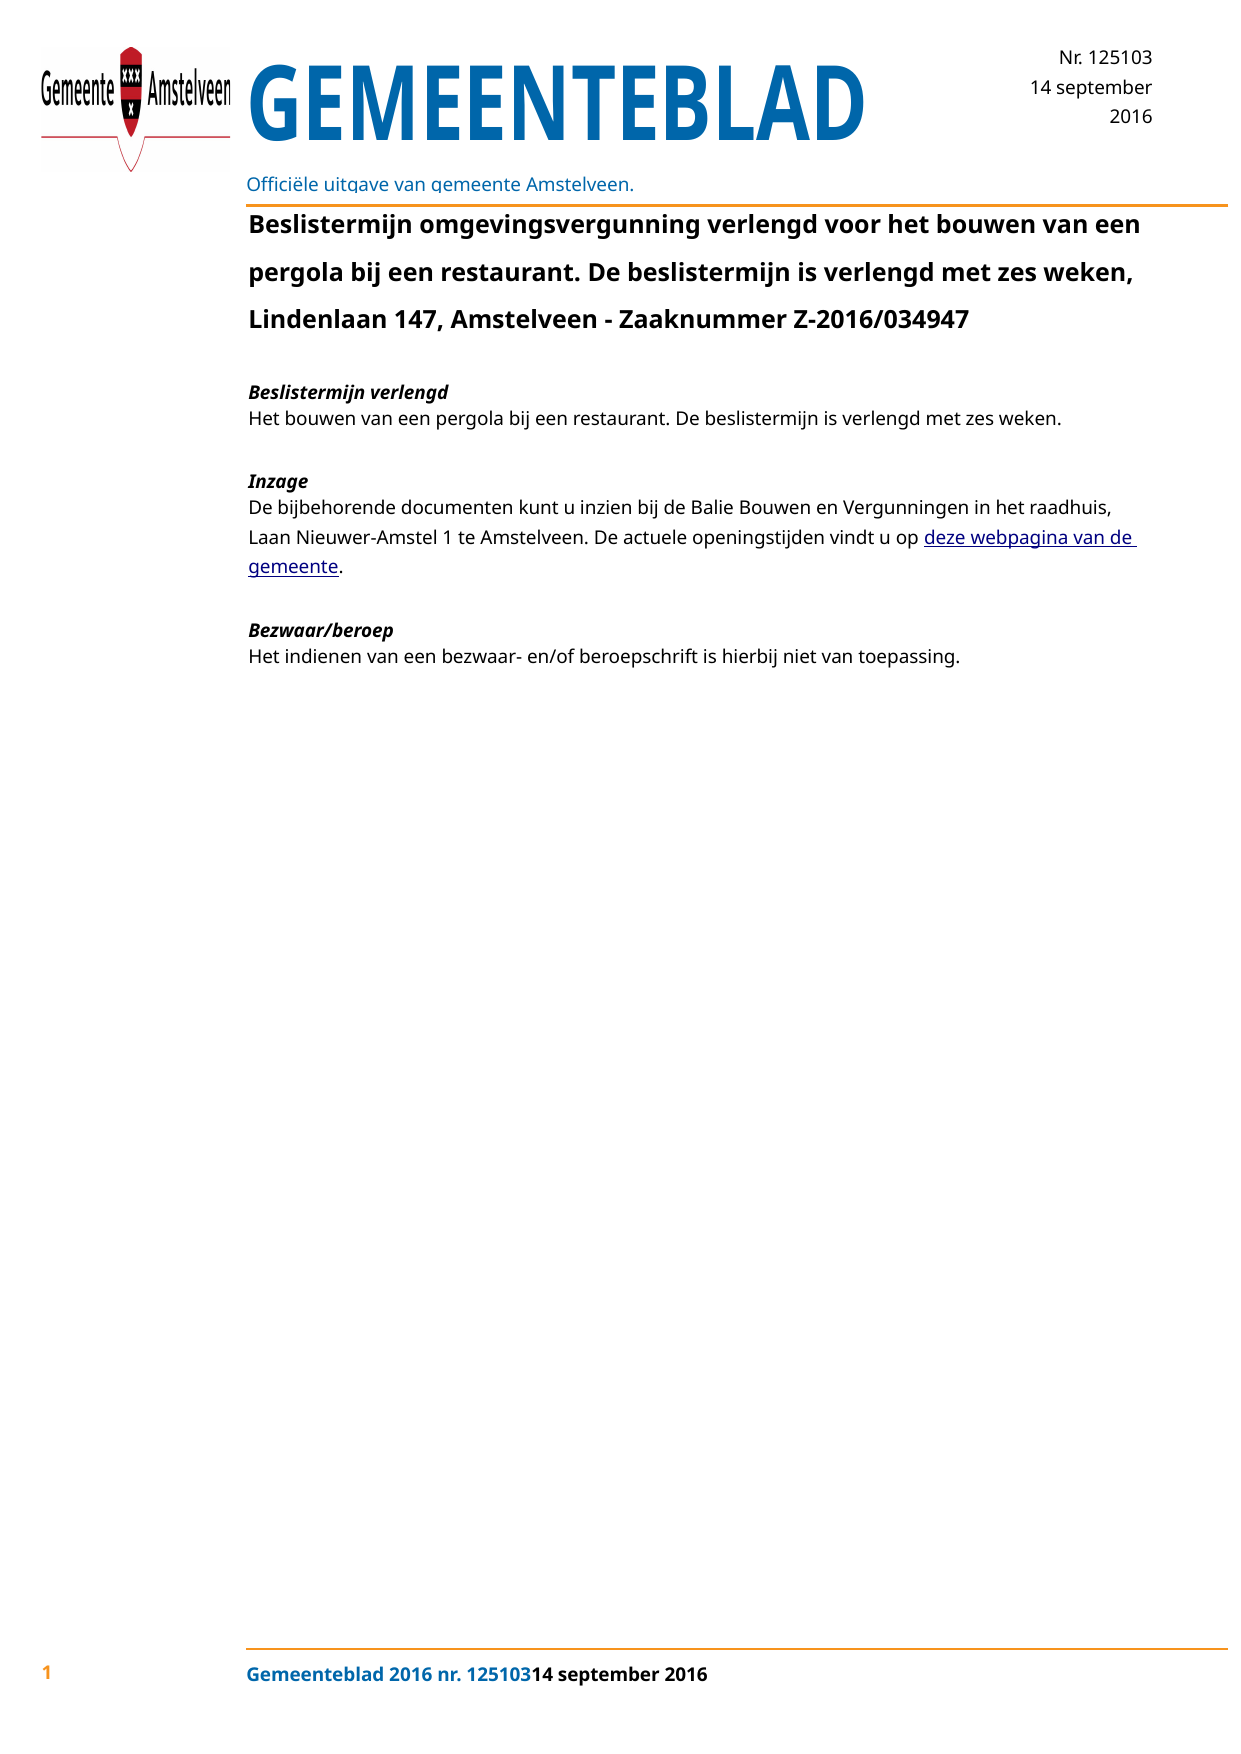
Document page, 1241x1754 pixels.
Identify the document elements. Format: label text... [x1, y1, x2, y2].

text Beslistermijn verlengd [248, 379, 1152, 405]
text Beslistermijn omgevingsvergunning verlengd voor het bouwen van een pergola bij een restaurant. De beslistermijn is verlengd met zes weken, Lindenlaan 147, Amstelveen - Zaaknummer Z-2016/034947 [248, 207, 1152, 336]
picture [41, 47, 231, 172]
text Het indienen van een bezwaar- en/of beroepschrift is hierbij niet van toepassing. [248, 643, 1152, 669]
text Bezwaar/beroep [248, 618, 1152, 643]
text Het bouwen van een pergola bij een restaurant. De beslistermijn is verlengd met zes weken. [248, 405, 1152, 431]
text Inzage [248, 469, 1152, 494]
text De bijbehorende documenten kunt u inzien bij de Balie Bouwen en Vergunningen in het raadhuis, Laan Nieuwer-Amstel 1 te Amstelveen. De actuele openingstijden vindt u op deze webpagina van de gemeente. [248, 494, 1152, 579]
